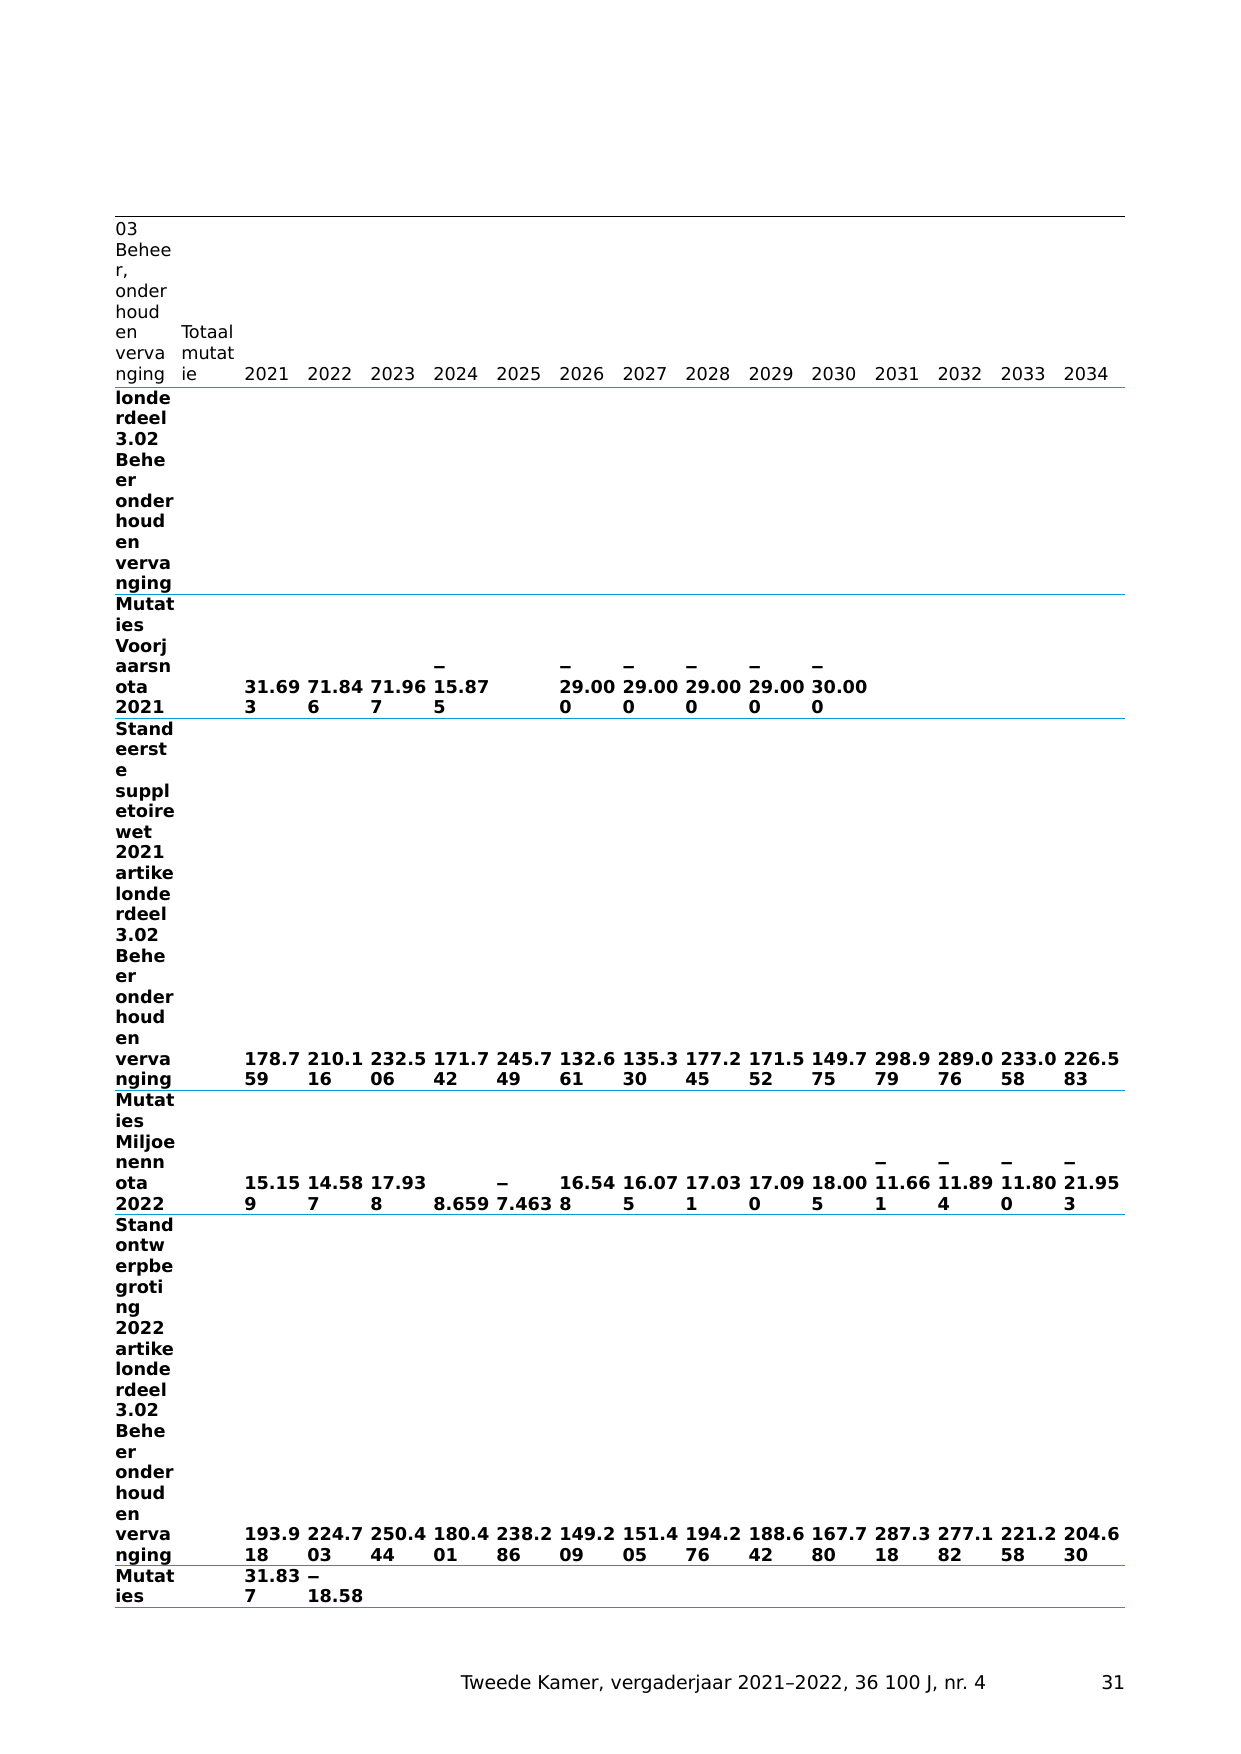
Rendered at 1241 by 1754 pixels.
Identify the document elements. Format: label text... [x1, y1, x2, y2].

table_cell [304, 388, 367, 594]
table_cell [808, 1566, 871, 1607]
table_cell [241, 388, 304, 594]
table_cell 2033 [998, 217, 1060, 387]
table_cell Stand ontwerpbegroting 2022 artikelonderdeel 3.02 Beheer onderhoud en vervanging [115, 1215, 178, 1565]
table_cell 149.775 [808, 719, 871, 1090]
table_cell [998, 595, 1060, 718]
table_cell 17.938 [367, 1091, 430, 1214]
table_cell ‒ 29.000 [682, 595, 745, 718]
table_cell 2022 [304, 217, 367, 387]
table_cell 188.642 [745, 1215, 808, 1565]
table_cell 298.979 [871, 719, 934, 1090]
table_cell 17.090 [745, 1091, 808, 1214]
table_cell [493, 595, 556, 718]
table_cell [178, 1566, 241, 1607]
table_cell 2027 [619, 217, 682, 387]
table_cell Mutaties Miljoenennota 2022 [115, 1091, 178, 1214]
table_cell 233.058 [998, 719, 1060, 1090]
table_cell [934, 595, 997, 718]
table_cell Mutaties [115, 1566, 178, 1607]
table_cell 16.075 [619, 1091, 682, 1214]
table_cell 31.837 [241, 1566, 304, 1607]
table_cell [178, 1091, 241, 1214]
table_cell [178, 595, 241, 718]
table_cell ‒ 30.000 [808, 595, 871, 718]
table_cell 221.258 [998, 1215, 1060, 1565]
table_cell [367, 1566, 430, 1607]
table_cell [367, 388, 430, 594]
table_cell 2025 [493, 217, 556, 387]
table_cell 2023 [367, 217, 430, 387]
table_cell [493, 388, 556, 594]
table_cell [998, 1566, 1060, 1607]
table_cell 167.780 [808, 1215, 871, 1565]
table_cell 224.703 [304, 1215, 367, 1565]
table_cell 71.967 [367, 595, 430, 718]
table_cell 180.401 [430, 1215, 493, 1565]
table_cell ‒ 21.953 [1060, 1091, 1125, 1214]
table_cell 193.918 [241, 1215, 304, 1565]
table_cell 287.318 [871, 1215, 934, 1565]
table_cell [178, 719, 241, 1090]
table_cell 2028 [682, 217, 745, 387]
table_cell 15.159 [241, 1091, 304, 1214]
table_cell Stand eerste suppletoire wet 2021 artikelonderdeel 3.02 Beheer onderhoud en vervanging [115, 719, 178, 1090]
table_cell 03 Beheer, onderhoud en vervanging [115, 217, 178, 387]
table_cell 238.286 [493, 1215, 556, 1565]
table_cell 14.587 [304, 1091, 367, 1214]
table_cell ‒ 15.875 [430, 595, 493, 718]
table_cell 2024 [430, 217, 493, 387]
table_cell ‒ 11.894 [934, 1091, 997, 1214]
table_cell 16.548 [556, 1091, 619, 1214]
table_cell [871, 1566, 934, 1607]
table_cell [178, 388, 241, 594]
table_cell [871, 388, 934, 594]
table_cell 232.506 [367, 719, 430, 1090]
table_cell 277.182 [934, 1215, 997, 1565]
table_cell 210.116 [304, 719, 367, 1090]
table_cell 2034 [1060, 217, 1125, 387]
table_cell [619, 1566, 682, 1607]
table_cell 178.759 [241, 719, 304, 1090]
table_cell 289.076 [934, 719, 997, 1090]
table_cell [493, 1566, 556, 1607]
table_cell [998, 388, 1060, 594]
table_cell 204.630 [1060, 1215, 1125, 1565]
table_cell [871, 595, 934, 718]
table_cell [1060, 595, 1125, 718]
table_cell ‒ 29.000 [619, 595, 682, 718]
table_cell 250.444 [367, 1215, 430, 1565]
table_cell [430, 388, 493, 594]
table_cell [682, 388, 745, 594]
table_cell 31.693 [241, 595, 304, 718]
table_header Tabel 3 IBeheer, onderhoud en vervanging [115, 191, 1125, 216]
table_cell 2031 [871, 217, 934, 387]
table_cell [556, 388, 619, 594]
table_cell [619, 388, 682, 594]
table_cell [745, 1566, 808, 1607]
table_cell ‒ 7.463 [493, 1091, 556, 1214]
table_cell 2026 [556, 217, 619, 387]
table_cell 194.276 [682, 1215, 745, 1565]
table_cell 226.583 [1060, 719, 1125, 1090]
table_cell ‒ 29.000 [745, 595, 808, 718]
table_cell Totaal mutatie [178, 217, 241, 387]
table_cell [430, 1566, 493, 1607]
table_cell londerdeel 3.02 Beheer onderhoud en vervanging [115, 388, 178, 594]
table_cell [1060, 1566, 1125, 1607]
table_cell 2032 [934, 217, 997, 387]
table_cell 71.846 [304, 595, 367, 718]
table_cell [1060, 388, 1125, 594]
table_cell 17.031 [682, 1091, 745, 1214]
table_cell 2030 [808, 217, 871, 387]
table_cell [682, 1566, 745, 1607]
table_cell [934, 1566, 997, 1607]
table_cell [745, 388, 808, 594]
table_cell Mutaties Voorjaarsnota 2021 [115, 595, 178, 718]
table_cell ‒ 18.58 [304, 1566, 367, 1607]
table_cell 2029 [745, 217, 808, 387]
table_cell 8.659 [430, 1091, 493, 1214]
table_cell 245.749 [493, 719, 556, 1090]
table_cell 171.552 [745, 719, 808, 1090]
table_cell 177.245 [682, 719, 745, 1090]
table_cell 2021 [241, 217, 304, 387]
table_cell 132.661 [556, 719, 619, 1090]
table_cell 151.405 [619, 1215, 682, 1565]
table_cell 171.742 [430, 719, 493, 1090]
table_cell [808, 388, 871, 594]
table_cell [556, 1566, 619, 1607]
table_cell [934, 388, 997, 594]
table_cell [178, 1215, 241, 1565]
table_cell ‒ 11.800 [998, 1091, 1060, 1214]
table_cell ‒ 29.000 [556, 595, 619, 718]
table_cell ‒ 11.661 [871, 1091, 934, 1214]
table_cell 135.330 [619, 719, 682, 1090]
table_cell 149.209 [556, 1215, 619, 1565]
table_cell 18.005 [808, 1091, 871, 1214]
